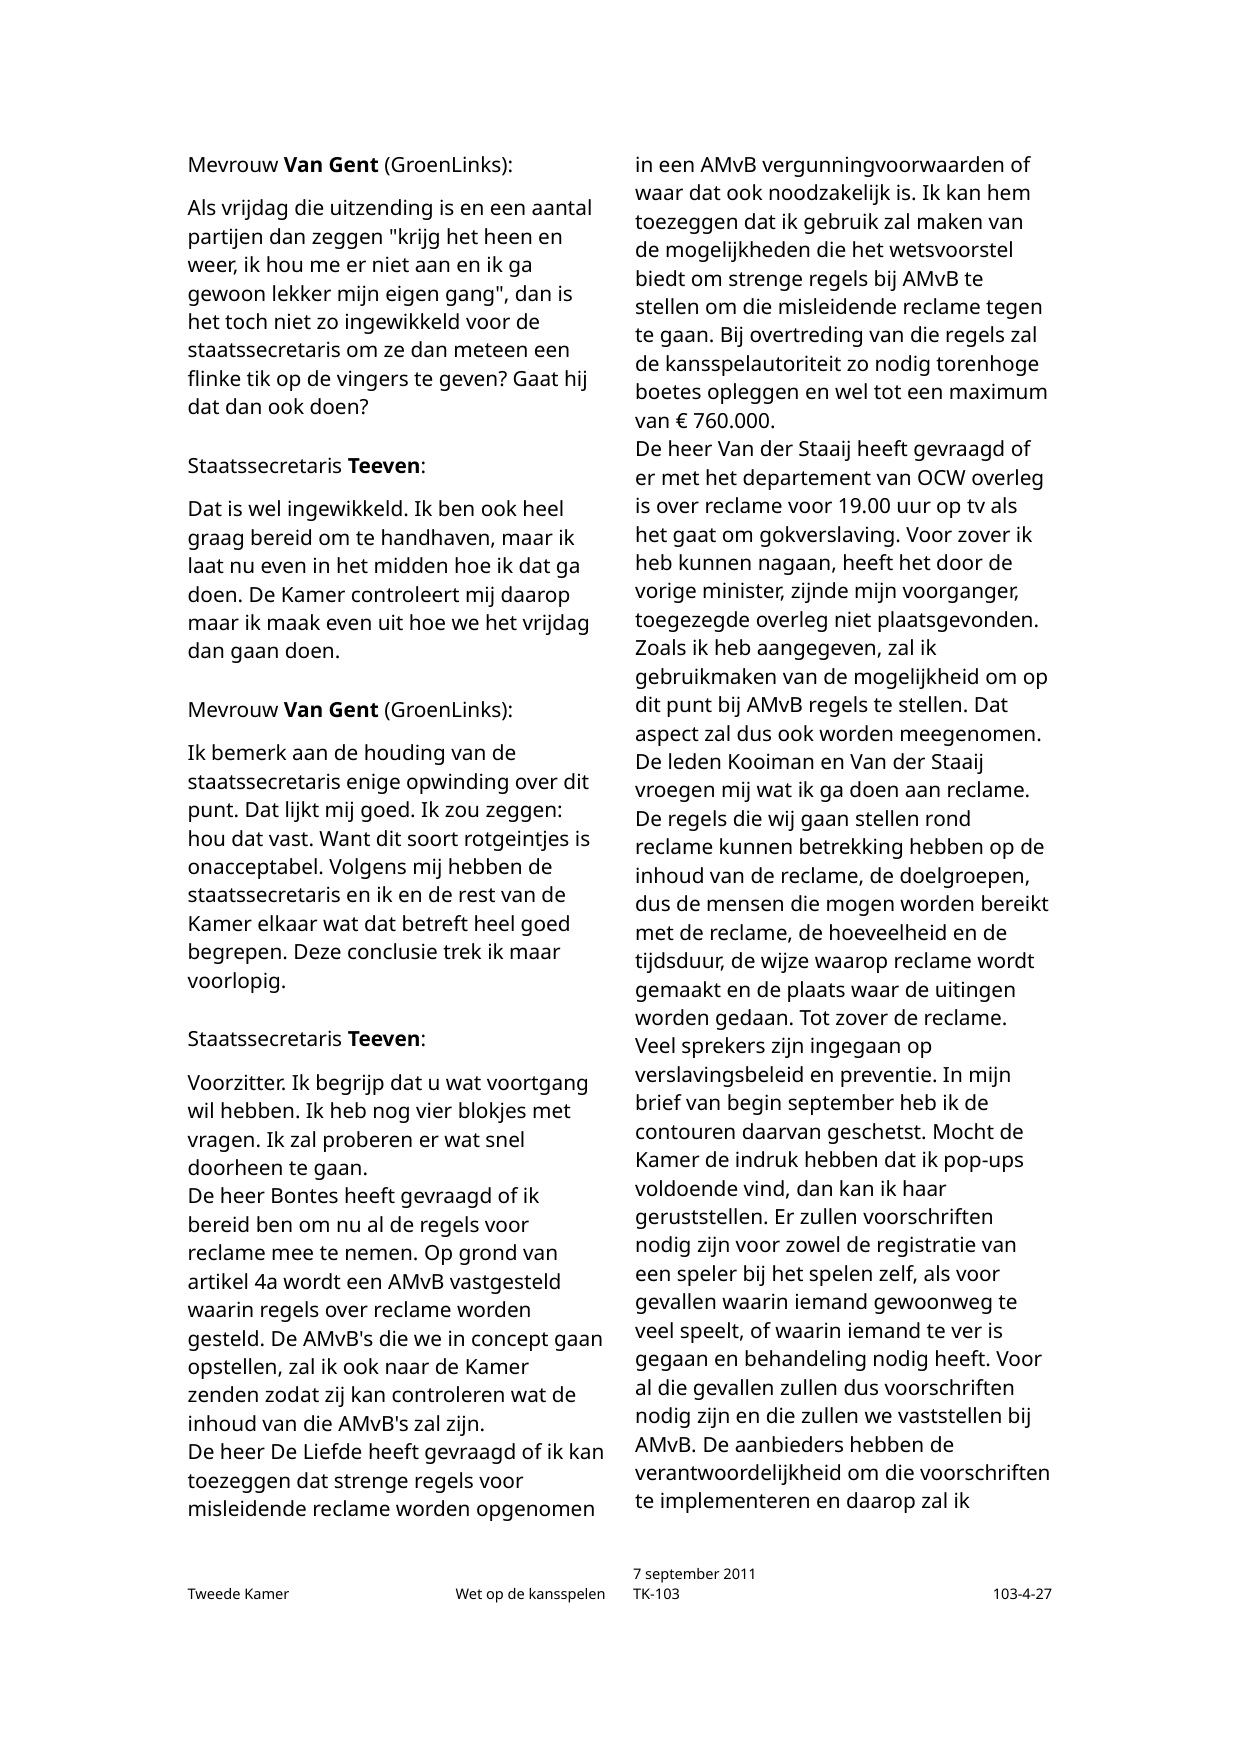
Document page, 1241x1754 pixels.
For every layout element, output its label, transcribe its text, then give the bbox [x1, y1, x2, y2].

text De leden Kooiman en Van der Staaij vroegen mij wat ik ga doen aan reclame. De regels die wij gaan stellen rond reclame kunnen betrekking hebben op de inhoud van de reclame, de doelgroepen, dus de mensen die mogen worden bereikt met de reclame, de hoeveelheid en de tijdsduur, de wijze waarop reclame wordt gemaakt en de plaats waar de uitingen worden gedaan. Tot zover de reclame. [635, 747, 1053, 1032]
text De heer Van der Staaij heeft gevraagd of er met het departement van OCW overleg is over reclame voor 19.00 uur op tv als het gaat om gokverslaving. Voor zover ik heb kunnen nagaan, heeft het door de vorige minister, zijnde mijn voorganger, toegezegde overleg niet plaatsgevonden. Zoals ik heb aangegeven, zal ik gebruikmaken van de mogelijkheid om op dit punt bij AMvB regels te stellen. Dat aspect zal dus ook worden meegenomen. [635, 434, 1053, 747]
text Mevrouw Van Gent (GroenLinks): [187, 695, 605, 723]
text Staatssecretaris Teeven: [187, 451, 605, 479]
text Veel sprekers zijn ingegaan op verslavingsbeleid en preventie. In mijn brief van begin september heb ik de contouren daarvan geschetst. Mocht de Kamer de indruk hebben dat ik pop-ups voldoende vind, dan kan ik haar geruststellen. Er zullen voorschriften nodig zijn voor zowel de registratie van een speler bij het spelen zelf, als voor gevallen waarin iemand gewoonweg te veel speelt, of waarin iemand te ver is gegaan en behandeling nodig heeft. Voor al die gevallen zullen dus voorschriften nodig zijn en die zullen we vaststellen bij AMvB. De aanbieders hebben de verantwoordelijkheid om die voorschriften te implementeren en daarop zal ik [635, 1032, 1053, 1515]
text De heer Bontes heeft gevraagd of ik bereid ben om nu al de regels voor reclame mee te nemen. Op grond van artikel 4a wordt een AMvB vastgesteld waarin regels over reclame worden gesteld. De AMvB's die we in concept gaan opstellen, zal ik ook naar de Kamer zenden zodat zij kan controleren wat de inhoud van die AMvB's zal zijn. [187, 1182, 605, 1437]
text Voorzitter. Ik begrijp dat u wat voortgang wil hebben. Ik heb nog vier blokjes met vragen. Ik zal proberen er wat snel doorheen te gaan. [187, 1068, 605, 1182]
text Ik bemerk aan de houding van de staatssecretaris enige opwinding over dit punt. Dat lijkt mij goed. Ik zou zeggen: hou dat vast. Want dit soort rotgeintjes is onacceptabel. Volgens mij hebben de staatssecretaris en ik en de rest van de Kamer elkaar wat dat betreft heel goed begrepen. Deze conclusie trek ik maar voorlopig. [187, 738, 605, 994]
text Dat is wel ingewikkeld. Ik ben ook heel graag bereid om te handhaven, maar ik laat nu even in het midden hoe ik dat ga doen. De Kamer controleert mij daarop maar ik maak even uit hoe we het vrijdag dan gaan doen. [187, 494, 605, 665]
text De heer De Liefde heeft gevraagd of ik kan toezeggen dat strenge regels voor misleidende reclame worden opgenomen [187, 1437, 605, 1523]
text Als vrijdag die uitzending is en een aantal partijen dan zeggen "krijg het heen en weer, ik hou me er niet aan en ik ga gewoon lekker mijn eigen gang", dan is het toch niet zo ingewikkeld voor de staatssecretaris om ze dan meteen een flinke tik op de vingers te geven? Gaat hij dat dan ook doen? [187, 193, 605, 421]
text Staatssecretaris Teeven: [187, 1024, 605, 1053]
text Mevrouw Van Gent (GroenLinks): [187, 150, 605, 178]
text in een AMvB vergunningvoorwaarden of waar dat ook noodzakelijk is. Ik kan hem toezeggen dat ik gebruik zal maken van de mogelijkheden die het wetsvoorstel biedt om strenge regels bij AMvB te stellen om die misleidende reclame tegen te gaan. Bij overtreding van die regels zal de kansspelautoriteit zo nodig torenhoge boetes opleggen en wel tot een maximum van € 760.000. [635, 150, 1053, 434]
